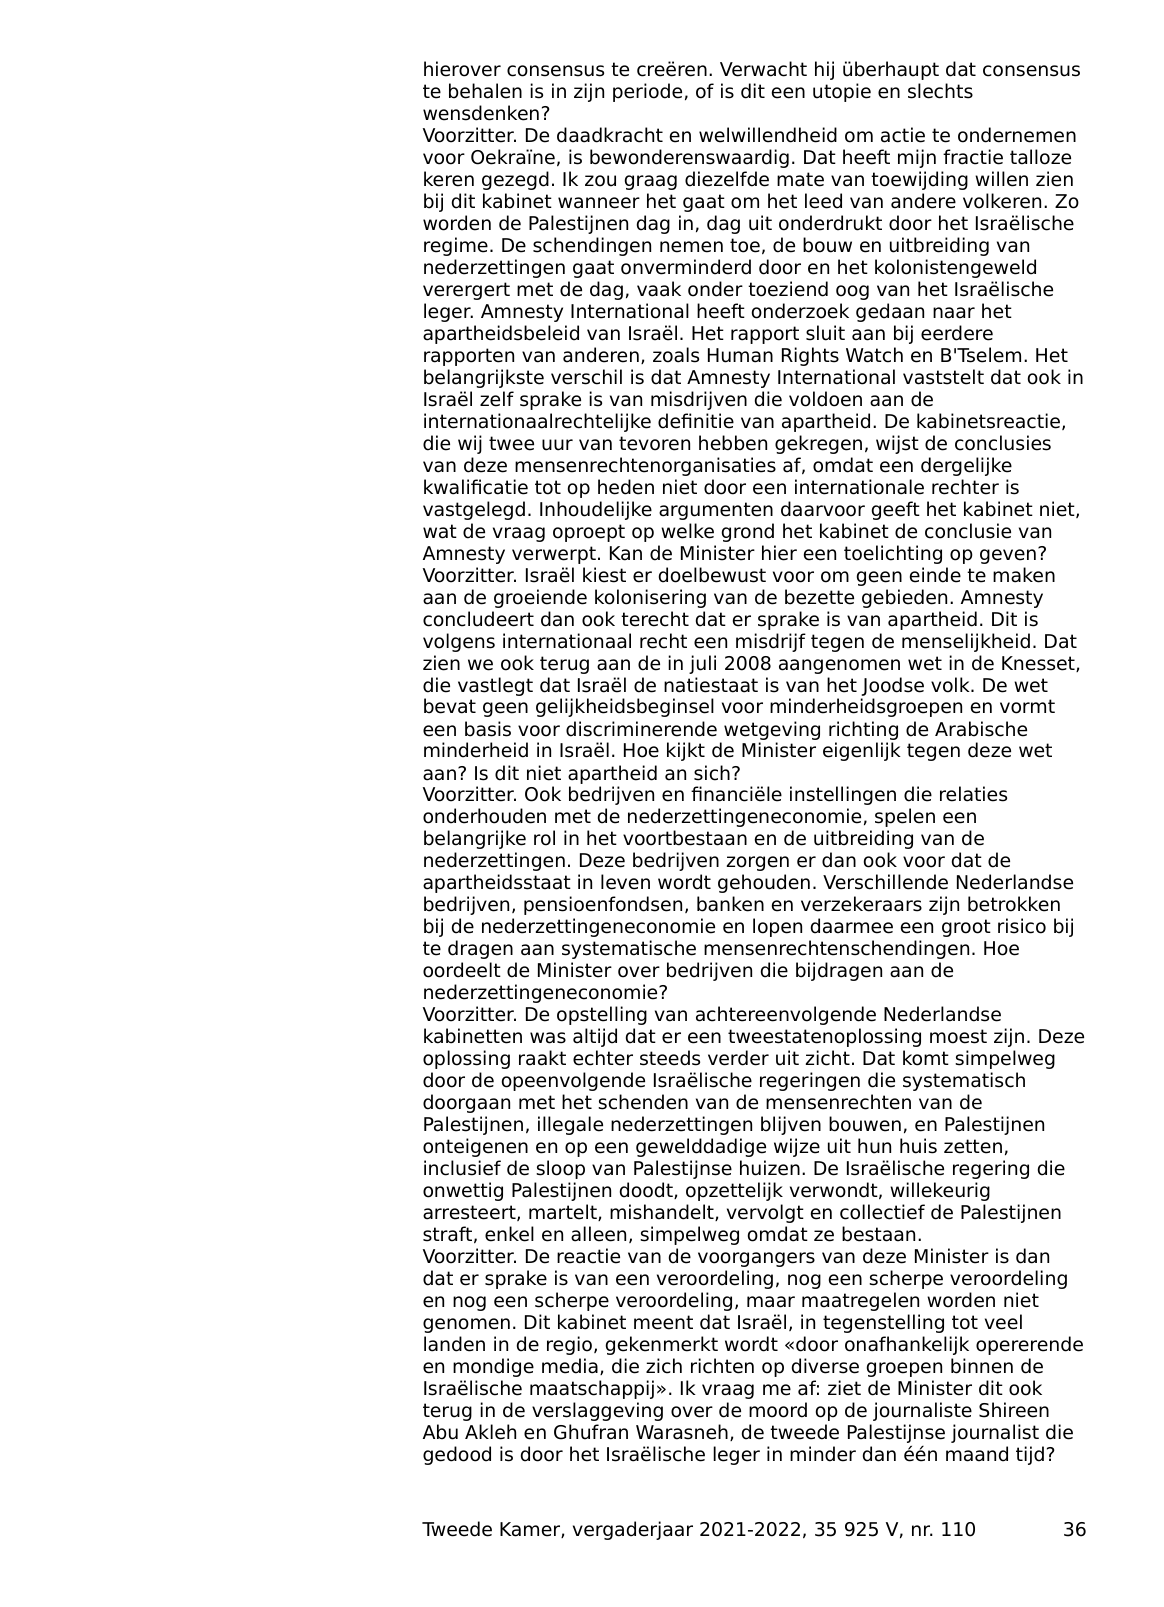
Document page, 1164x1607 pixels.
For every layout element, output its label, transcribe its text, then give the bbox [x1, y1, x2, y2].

text Voorzitter. De reactie van de voorgangers van deze Minister is dan dat er sprake is van een veroordeling, nog een scherpe veroordeling en nog een scherpe veroordeling, maar maatregelen worden niet genomen. Dit kabinet meent dat Israël, in tegenstelling tot veel landen in de regio, gekenmerkt wordt «door onafhankelijk opererende en mondige media, die zich richten op diverse groepen binnen de Israëlische maatschappij». Ik vraag me af: ziet de Minister dit ook terug in de verslaggeving over de moord op de journaliste Shireen Abu Akleh en Ghufran Warasneh, de tweede Palestijnse journalist die gedood is door het Israëlische leger in minder dan één maand tijd? [422, 1246, 1087, 1466]
text Voorzitter. De daadkracht en welwillendheid om actie te ondernemen voor Oekraïne, is bewonderenswaardig. Dat heeft mijn fractie talloze keren gezegd. Ik zou graag diezelfde mate van toewijding willen zien bij dit kabinet wanneer het gaat om het leed van andere volkeren. Zo worden de Palestijnen dag in, dag uit onderdrukt door het Israëlische regime. De schendingen nemen toe, de bouw en uitbreiding van nederzettingen gaat onverminderd door en het kolonistengeweld verergert met de dag, vaak onder toeziend oog van het Israëlische leger. Amnesty International heeft onderzoek gedaan naar het apartheidsbeleid van Israël. Het rapport sluit aan bij eerdere rapporten van anderen, zoals Human Rights Watch en B'Tselem. Het belangrijkste verschil is dat Amnesty International vaststelt dat ook in Israël zelf sprake is van misdrijven die voldoen aan de internationaalrechtelijke definitie van apartheid. De kabinetsreactie, die wij twee uur van tevoren hebben gekregen, wijst de conclusies van deze mensenrechtenorganisaties af, omdat een dergelijke kwalificatie tot op heden niet door een internationale rechter is vastgelegd. Inhoudelijke argumenten daarvoor geeft het kabinet niet, wat de vraag oproept op welke grond het kabinet de conclusie van Amnesty verwerpt. Kan de Minister hier een toelichting op geven? [422, 125, 1087, 564]
text Voorzitter. Israël kiest er doelbewust voor om geen einde te maken aan de groeiende kolonisering van de bezette gebieden. Amnesty concludeert dan ook terecht dat er sprake is van apartheid. Dit is volgens internationaal recht een misdrijf tegen de menselijkheid. Dat zien we ook terug aan de in juli 2008 aangenomen wet in de Knesset, die vastlegt dat Israël de natiestaat is van het Joodse volk. De wet bevat geen gelijkheidsbeginsel voor minderheidsgroepen en vormt een basis voor discriminerende wetgeving richting de Arabische minderheid in Israël. Hoe kijkt de Minister eigenlijk tegen deze wet aan? Is dit niet apartheid an sich? [422, 564, 1087, 784]
text Voorzitter. Ook bedrijven en financiële instellingen die relaties onderhouden met de nederzettingeneconomie, spelen een belangrijke rol in het voortbestaan en de uitbreiding van de nederzettingen. Deze bedrijven zorgen er dan ook voor dat de apartheidsstaat in leven wordt gehouden. Verschillende Nederlandse bedrijven, pensioenfondsen, banken en verzekeraars zijn betrokken bij de nederzettingeneconomie en lopen daarmee een groot risico bij te dragen aan systematische mensenrechtenschendingen. Hoe oordeelt de Minister over bedrijven die bijdragen aan de nederzettingeneconomie? [422, 784, 1087, 1004]
text Voorzitter. De opstelling van achtereenvolgende Nederlandse kabinetten was altijd dat er een tweestatenoplossing moest zijn. Deze oplossing raakt echter steeds verder uit zicht. Dat komt simpelweg door de opeenvolgende Israëlische regeringen die systematisch doorgaan met het schenden van de mensenrechten van de Palestijnen, illegale nederzettingen blijven bouwen, en Palestijnen onteigenen en op een gewelddadige wijze uit hun huis zetten, inclusief de sloop van Palestijnse huizen. De Israëlische regering die onwettig Palestijnen doodt, opzettelijk verwondt, willekeurig arresteert, martelt, mishandelt, vervolgt en collectief de Palestijnen straft, enkel en alleen, simpelweg omdat ze bestaan. [422, 1004, 1087, 1246]
text hierover consensus te creëren. Verwacht hij überhaupt dat consensus te behalen is in zijn periode, of is dit een utopie en slechts wensdenken? [422, 59, 1087, 125]
